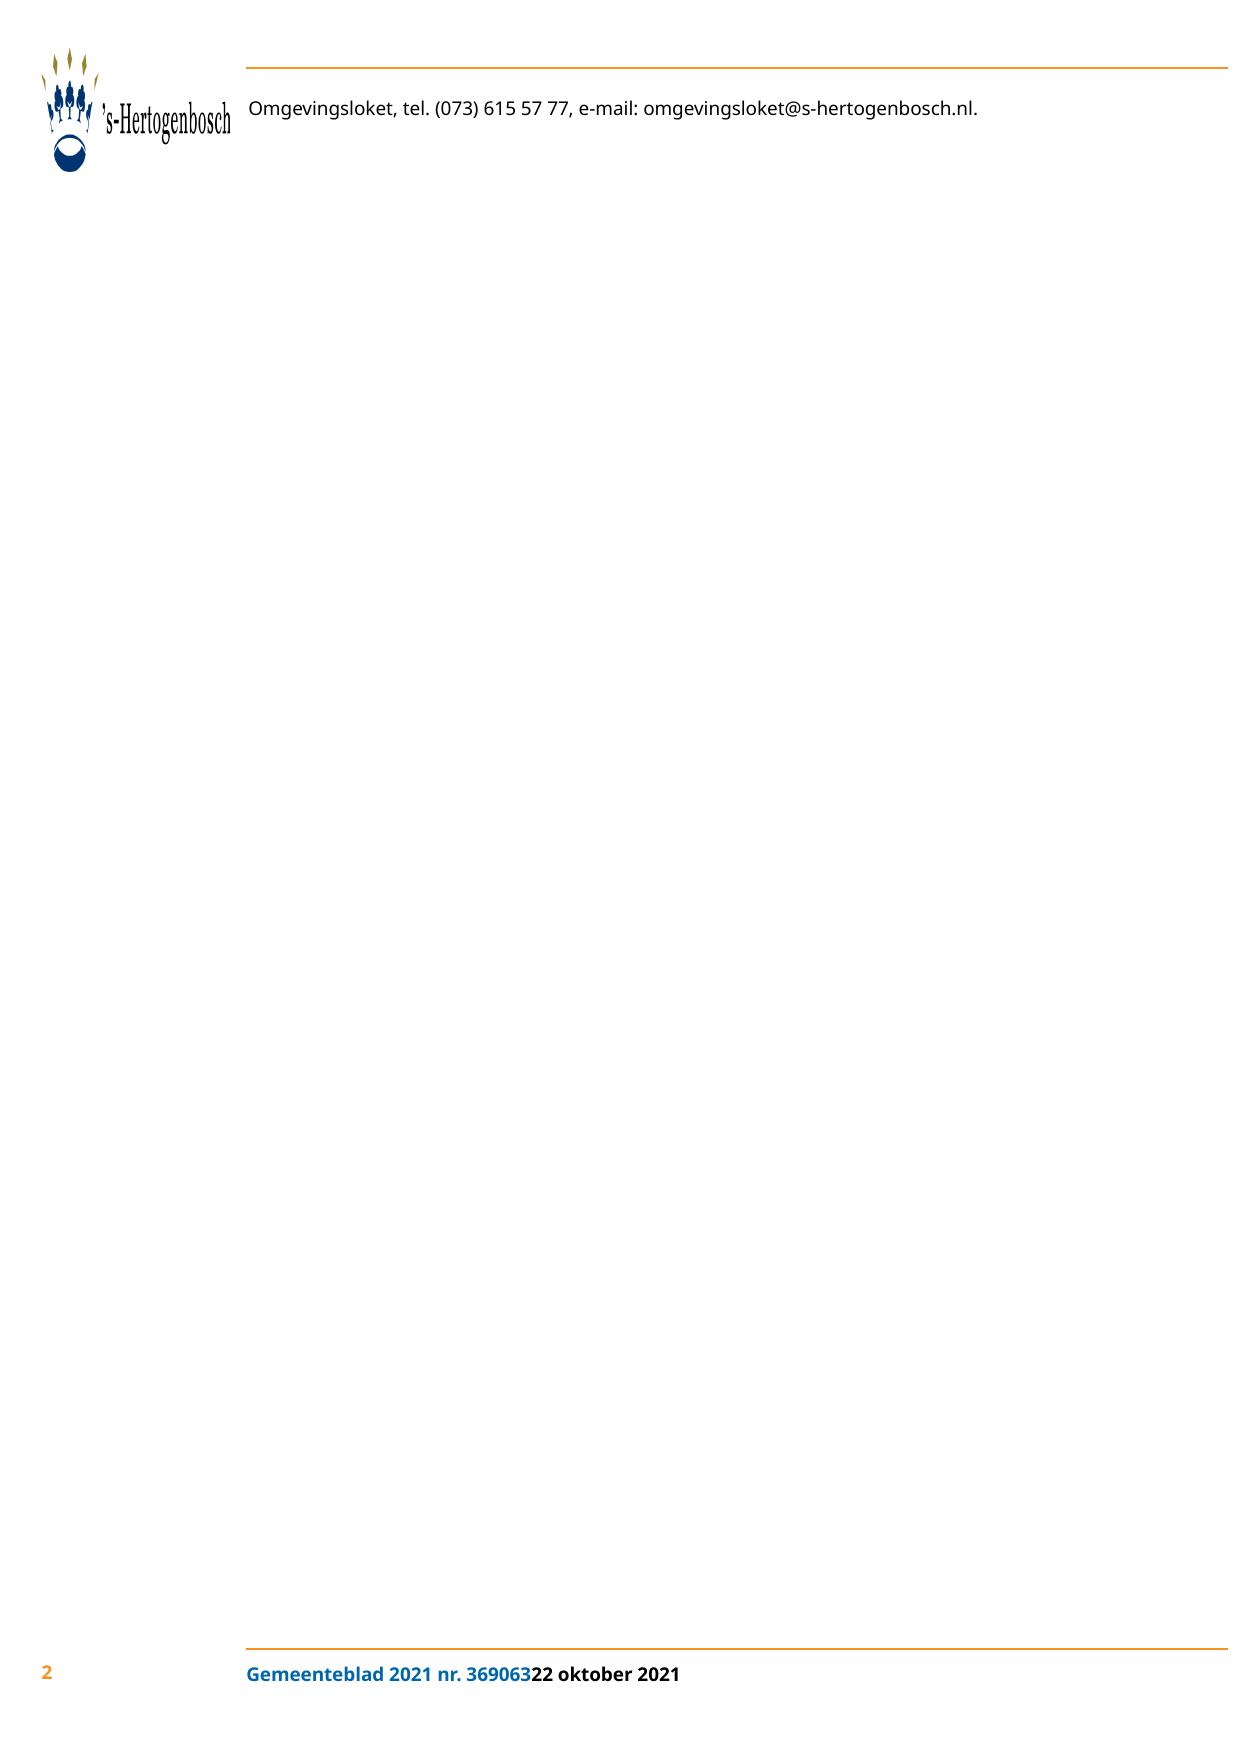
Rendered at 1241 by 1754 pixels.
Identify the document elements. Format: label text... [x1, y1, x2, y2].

picture [41, 47, 231, 172]
text Omgevingsloket, tel. (073) 615 57 77, e-mail: omgevingsloket@s-hertogenbosch.nl. [248, 95, 1152, 121]
